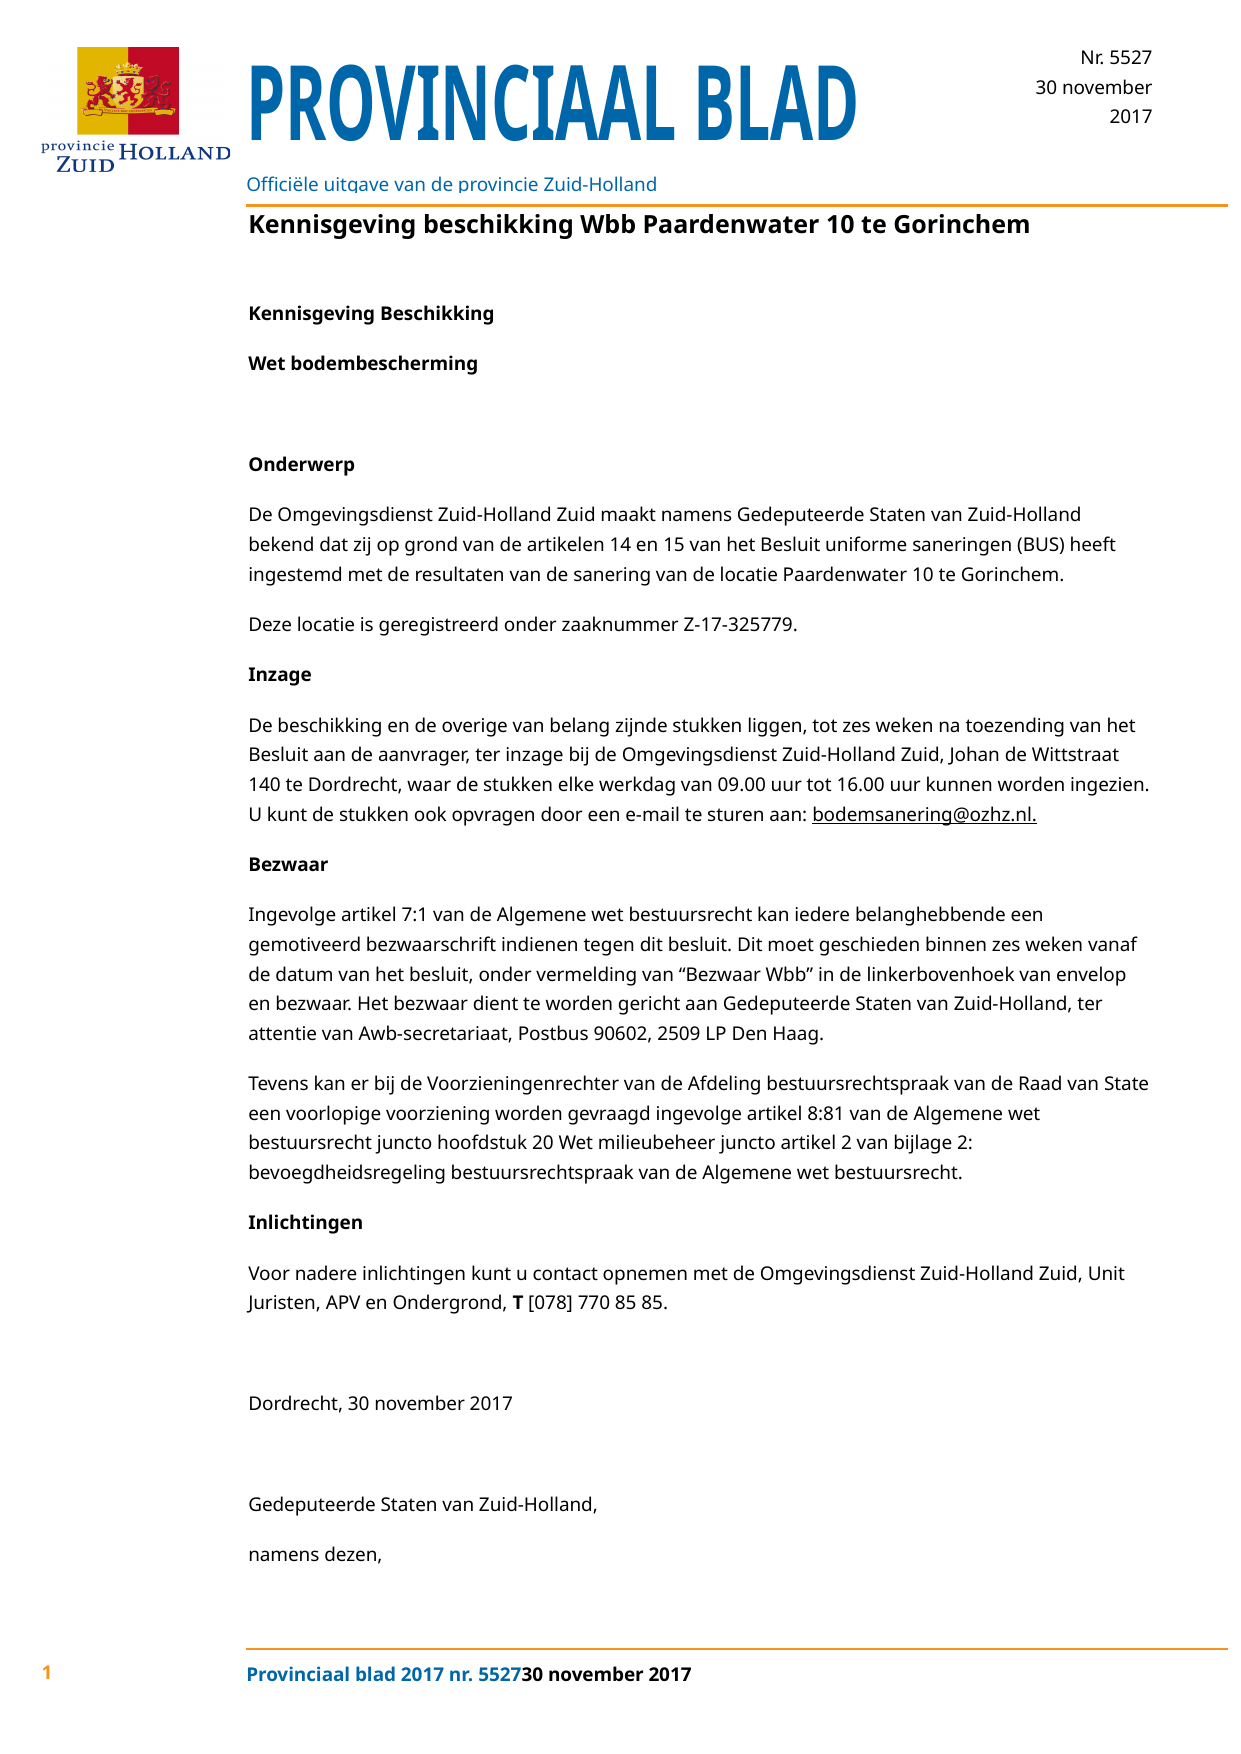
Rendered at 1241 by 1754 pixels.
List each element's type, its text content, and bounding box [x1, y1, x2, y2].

text Tevens kan er bij de Voorzieningenrechter van de Afdeling bestuursrechtspraak van de Raad van State een voorlopige voorziening worden gevraagd ingevolge artikel 8:81 van de Algemene wet bestuursrecht juncto hoofdstuk 20 Wet milieubeheer juncto artikel 2 van bijlage 2: bevoegdheidsregeling bestuursrechtspraak van de Algemene wet bestuursrecht. [248, 1070, 1152, 1185]
text De Omgevingsdienst Zuid-Holland Zuid maakt namens Gedeputeerde Staten van Zuid-Holland bekend dat zij op grond van de artikelen 14 en 15 van het Besluit uniforme saneringen (BUS) heeft ingestemd met de resultaten van de sanering van de locatie Paardenwater 10 te Gorinchem. [248, 502, 1152, 586]
text Voor nadere inlichtingen kunt u contact opnemen met de Omgevingsdienst Zuid-Holland Zuid, Unit Juristen, APV en Ondergrond, T [078] 770 85 85. [248, 1260, 1152, 1315]
text Bezwaar [248, 851, 1152, 877]
text Onderwerp [248, 451, 1152, 477]
text Dordrecht, 30 november 2017 [248, 1390, 1152, 1416]
text Deze locatie is geregistreerd onder zaaknummer Z-17-325779. [248, 611, 1152, 637]
text Ingevolge artikel 7:1 van de Algemene wet bestuursrecht kan iedere belanghebbende een gemotiveerd bezwaarschrift indienen tegen dit besluit. Dit moet geschieden binnen zes weken vanaf de datum van het besluit, onder vermelding van “Bezwaar Wbb” in de linkerbovenhoek van envelop en bezwaar. Het bezwaar dient te worden gericht aan Gedeputeerde Staten van Zuid-Holland, ter attentie van Awb-secretariaat, Postbus 90602, 2509 LP Den Haag. [248, 902, 1152, 1046]
text namens dezen, [248, 1542, 1152, 1567]
text Kennisgeving beschikking Wbb Paardenwater 10 te Gorinchem [248, 207, 1152, 241]
picture [41, 47, 231, 172]
text Wet bodembescherming [248, 350, 1152, 376]
text Kennisgeving Beschikking [248, 300, 1152, 326]
text Inzage [248, 662, 1152, 687]
text De beschikking en de overige van belang zijnde stukken liggen, tot zes weken na toezending van het Besluit aan de aanvrager, ter inzage bij de Omgevingsdienst Zuid-Holland Zuid, Johan de Wittstraat 140 te Dordrecht, waar de stukken elke werkdag van 09.00 uur tot 16.00 uur kunnen worden ingezien. U kunt de stukken ook opvragen door een e-mail te sturen aan: bodemsanering@ozhz.nl. [248, 712, 1152, 826]
text Gedeputeerde Staten van Zuid-Holland, [248, 1491, 1152, 1517]
text Inlichtingen [248, 1209, 1152, 1235]
